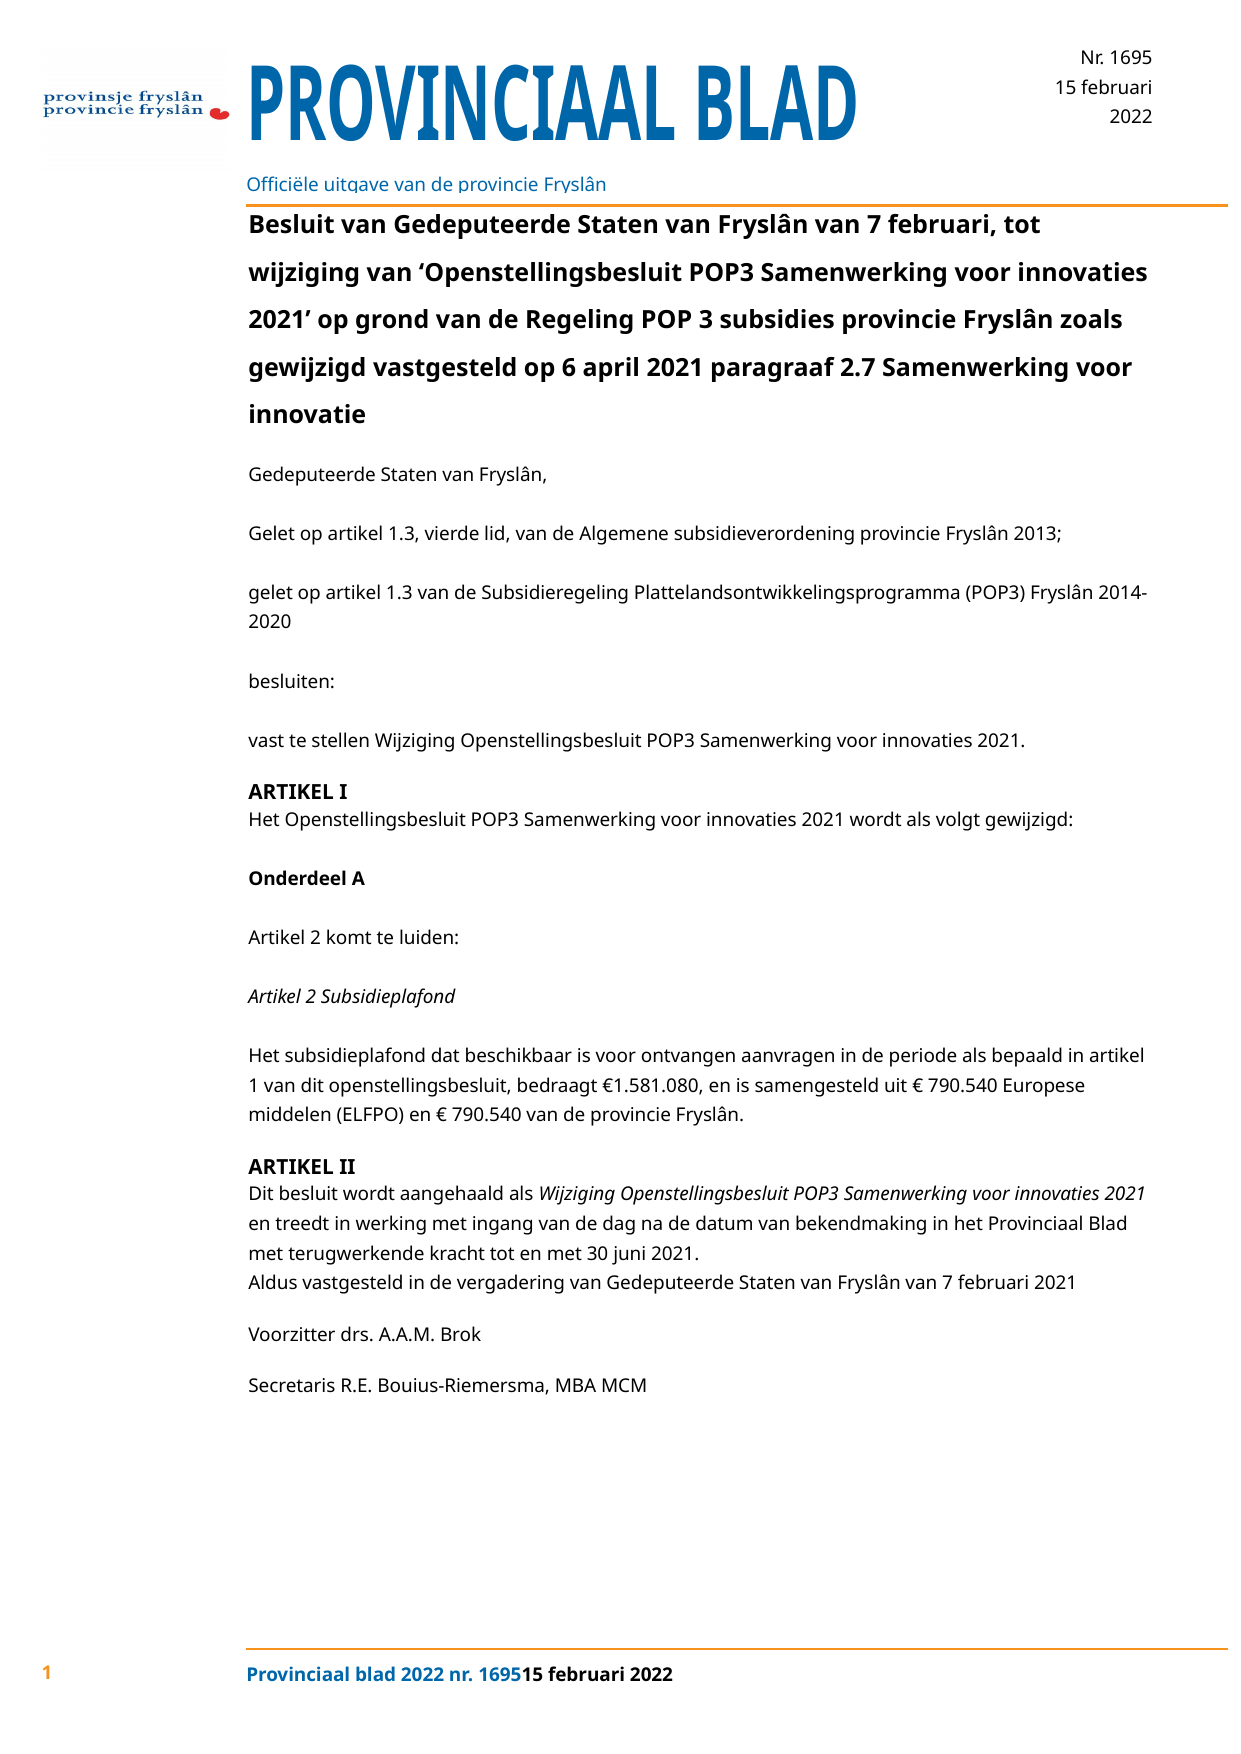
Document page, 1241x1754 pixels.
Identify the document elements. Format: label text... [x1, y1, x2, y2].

text Gedeputeerde Staten van Fryslân, [248, 461, 1152, 486]
text Het Openstellingsbesluit POP3 Samenwerking voor innovaties 2021 wordt als volgt gewijzigd: [248, 806, 1152, 832]
text Dit besluit wordt aangehaald als Wijziging Openstellingsbesluit POP3 Samenwerking voor innovaties 2021 en treedt in werking met ingang van de dag na de datum van bekendmaking in het Provinciaal Blad met terugwerkende kracht tot en met 30 juni 2021. [248, 1181, 1152, 1265]
text Voorzitter drs. A.A.M. Brok [248, 1321, 1152, 1346]
text Artikel 2 Subsidieplafond [248, 983, 1152, 1009]
text Artikel 2 komt te luiden: [248, 924, 1152, 950]
text vast te stellen Wijziging Openstellingsbesluit POP3 Samenwerking voor innovaties 2021. [248, 727, 1152, 753]
text ARTIKEL I [248, 777, 1152, 806]
text besluiten: [248, 668, 1152, 693]
text Het subsidieplafond dat beschikbaar is voor ontvangen aanvragen in de periode als bepaald in artikel 1 van dit openstellingsbesluit, bedraagt €1.581.080, en is samengesteld uit € 790.540 Europese middelen (ELFPO) en € 790.540 van de provincie Fryslân. [248, 1042, 1152, 1127]
text Aldus vastgesteld in de vergadering van Gedeputeerde Staten van Fryslân van 7 februari 2021 [248, 1269, 1152, 1295]
text gelet op artikel 1.3 van de Subsidieregeling Plattelandsontwikkelingsprogramma (POP3) Fryslân 2014-2020 [248, 579, 1152, 634]
text Besluit van Gedeputeerde Staten van Fryslân van 7 februari, tot wijziging van ‘Openstellingsbesluit POP3 Samenwerking voor innovaties 2021’ op grond van de Regeling POP 3 subsidies provincie Fryslân zoals gewijzigd vastgesteld op 6 april 2021 paragraaf 2.7 Samenwerking voor innovatie [248, 207, 1152, 431]
text Gelet op artikel 1.3, vierde lid, van de Algemene subsidieverordening provincie Fryslân 2013; [248, 520, 1152, 546]
text Secretaris R.E. Bouius-Riemersma, MBA MCM [248, 1372, 1152, 1398]
picture [41, 47, 231, 172]
text Onderdeel A [248, 865, 1152, 891]
text ARTIKEL II [248, 1152, 1152, 1181]
